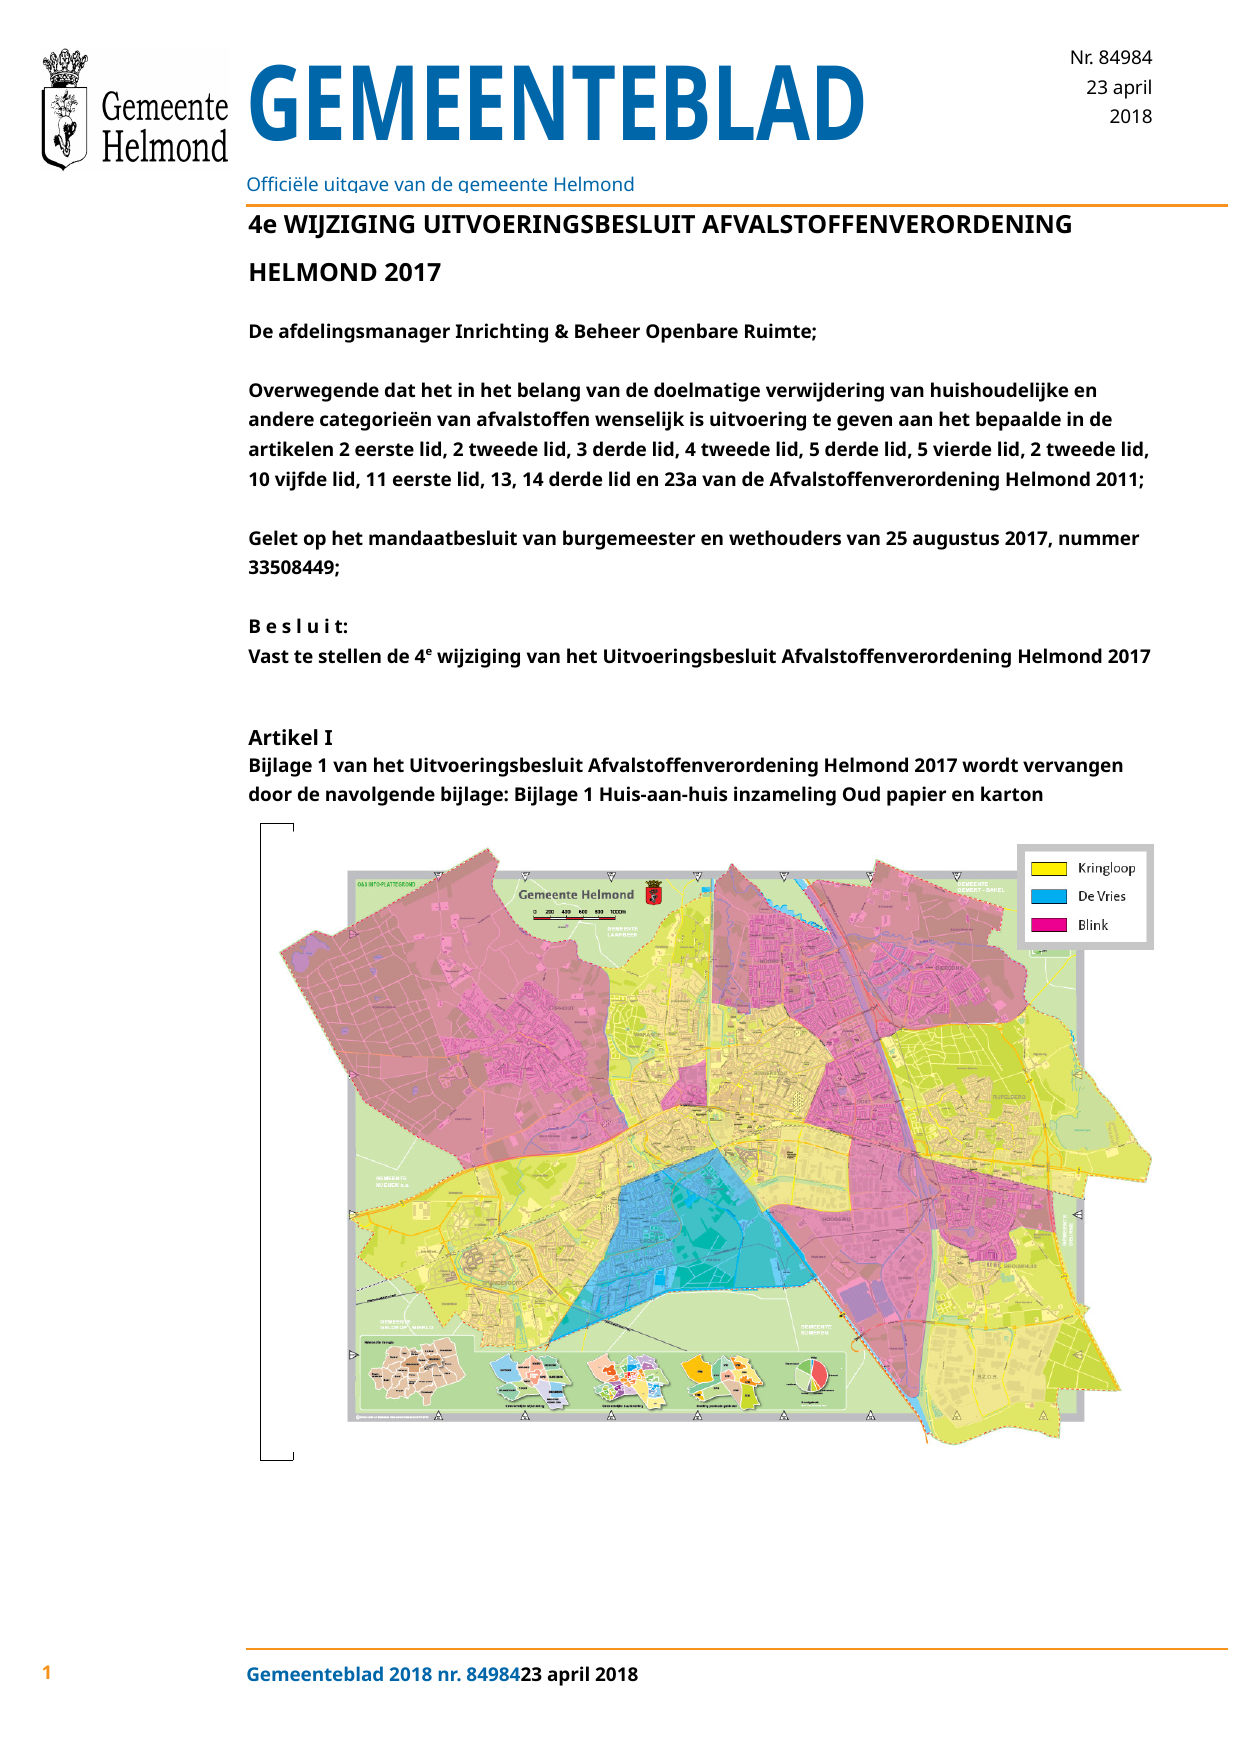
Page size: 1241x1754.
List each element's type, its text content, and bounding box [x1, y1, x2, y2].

picture [41, 47, 231, 172]
text 4e WIJZIGING UITVOERINGSBESLUIT AFVALSTOFFENVERORDENING HELMOND 2017 [248, 207, 1152, 288]
text Bijlage 1 van het Uitvoeringsbesluit Afvalstoffenverordening Helmond 2017 wordt vervangen door de navolgende bijlage: Bijlage 1 Huis-aan-huis inzameling Oud papier en karton [248, 752, 1152, 807]
text Gelet op het mandaatbesluit van burgemeester en wethouders van 25 augustus 2017, nummer 33508449; [248, 525, 1152, 580]
text Vast te stellen de 4e wijziging van het Uitvoeringsbesluit Afvalstoffenverordening Helmond 2017 [248, 643, 1152, 669]
text B e s l u i t: [248, 614, 1152, 639]
text De afdelingsmanager Inrichting & Beheer Openbare Ruimte; [248, 318, 1152, 344]
text Overwegende dat het in het belang van de doelmatige verwijdering van huishoudelijke en andere categorieën van afvalstoffen wenselijk is uitvoering te geven aan het bepaalde in de artikelen 2 eerste lid, 2 tweede lid, 3 derde lid, 4 tweede lid, 5 derde lid, 5 vierde lid, 2 tweede lid, 10 vijfde lid, 11 eerste lid, 13, 14 derde lid en 23a van de Afvalstoffenverordening Helmond 2011; [248, 377, 1152, 492]
text Artikel I [248, 723, 1152, 752]
picture [268, 831, 1173, 1452]
